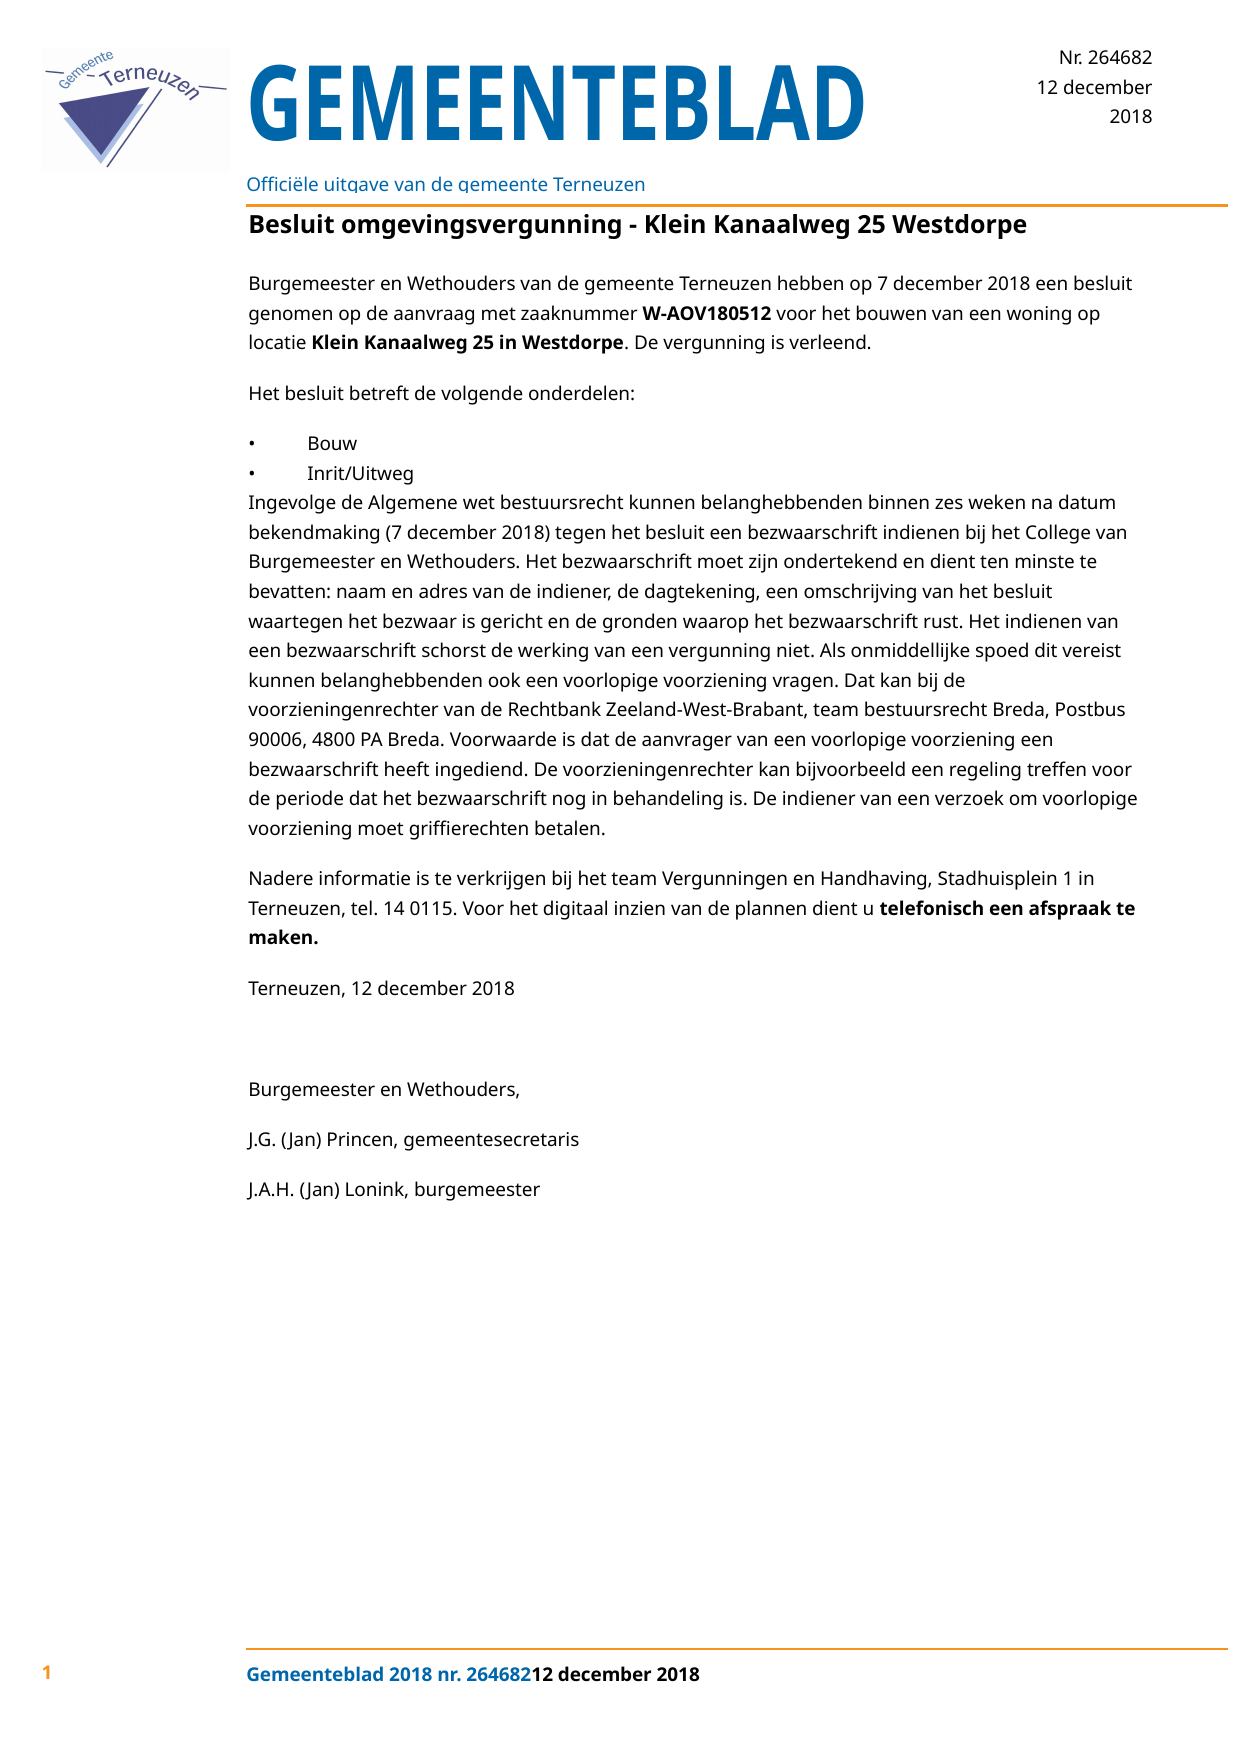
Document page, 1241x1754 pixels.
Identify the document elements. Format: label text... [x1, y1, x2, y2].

list Inrit/Uitweg [248, 460, 1152, 486]
picture [41, 47, 231, 172]
text Burgemeester en Wethouders, [248, 1076, 1152, 1101]
text Ingevolge de Algemene wet bestuursrecht kunnen belanghebbenden binnen zes weken na datum bekendmaking (7 december 2018) tegen het besluit een bezwaarschrift indienen bij het College van Burgemeester en Wethouders. Het bezwaarschrift moet zijn ondertekend en dient ten minste te bevatten: naam en adres van de indiener, de dagtekening, een omschrijving van het besluit waartegen het bezwaar is gericht en de gronden waarop het bezwaarschrift rust. Het indienen van een bezwaarschrift schorst de werking van een vergunning niet. Als onmiddellijke spoed dit vereist kunnen belanghebbenden ook een voorlopige voorziening vragen. Dat kan bij de voorzieningenrechter van de Rechtbank Zeeland-West-Brabant, team bestuursrecht Breda, Postbus 90006, 4800 PA Breda. Voorwaarde is dat de aanvrager van een voorlopige voorziening een bezwaarschrift heeft ingediend. De voorzieningenrechter kan bijvoorbeeld een regeling treffen voor de periode dat het bezwaarschrift nog in behandeling is. De indiener van een verzoek om voorlopige voorziening moet griffierechten betalen. [248, 489, 1152, 841]
text Het besluit betreft de volgende onderdelen: [248, 380, 1152, 406]
text Burgemeester en Wethouders van de gemeente Terneuzen hebben op 7 december 2018 een besluit genomen op de aanvraag met zaaknummer W-AOV180512 voor het bouwen van een woning op locatie Klein Kanaalweg 25 in Westdorpe. De vergunning is verleend. [248, 270, 1152, 355]
text J.G. (Jan) Princen, gemeentesecretaris [248, 1126, 1152, 1152]
list Bouw [248, 430, 1152, 456]
text Terneuzen, 12 december 2018 [248, 975, 1152, 1001]
text Nadere informatie is te verkrijgen bij het team Vergunningen en Handhaving, Stadhuisplein 1 in Terneuzen, tel. 14 0115. Voor het digitaal inzien van de plannen dient u telefonisch een afspraak te maken. [248, 865, 1152, 950]
text Besluit omgevingsvergunning - Klein Kanaalweg 25 Westdorpe [248, 207, 1152, 241]
text J.A.H. (Jan) Lonink, burgemeester [248, 1177, 1152, 1202]
